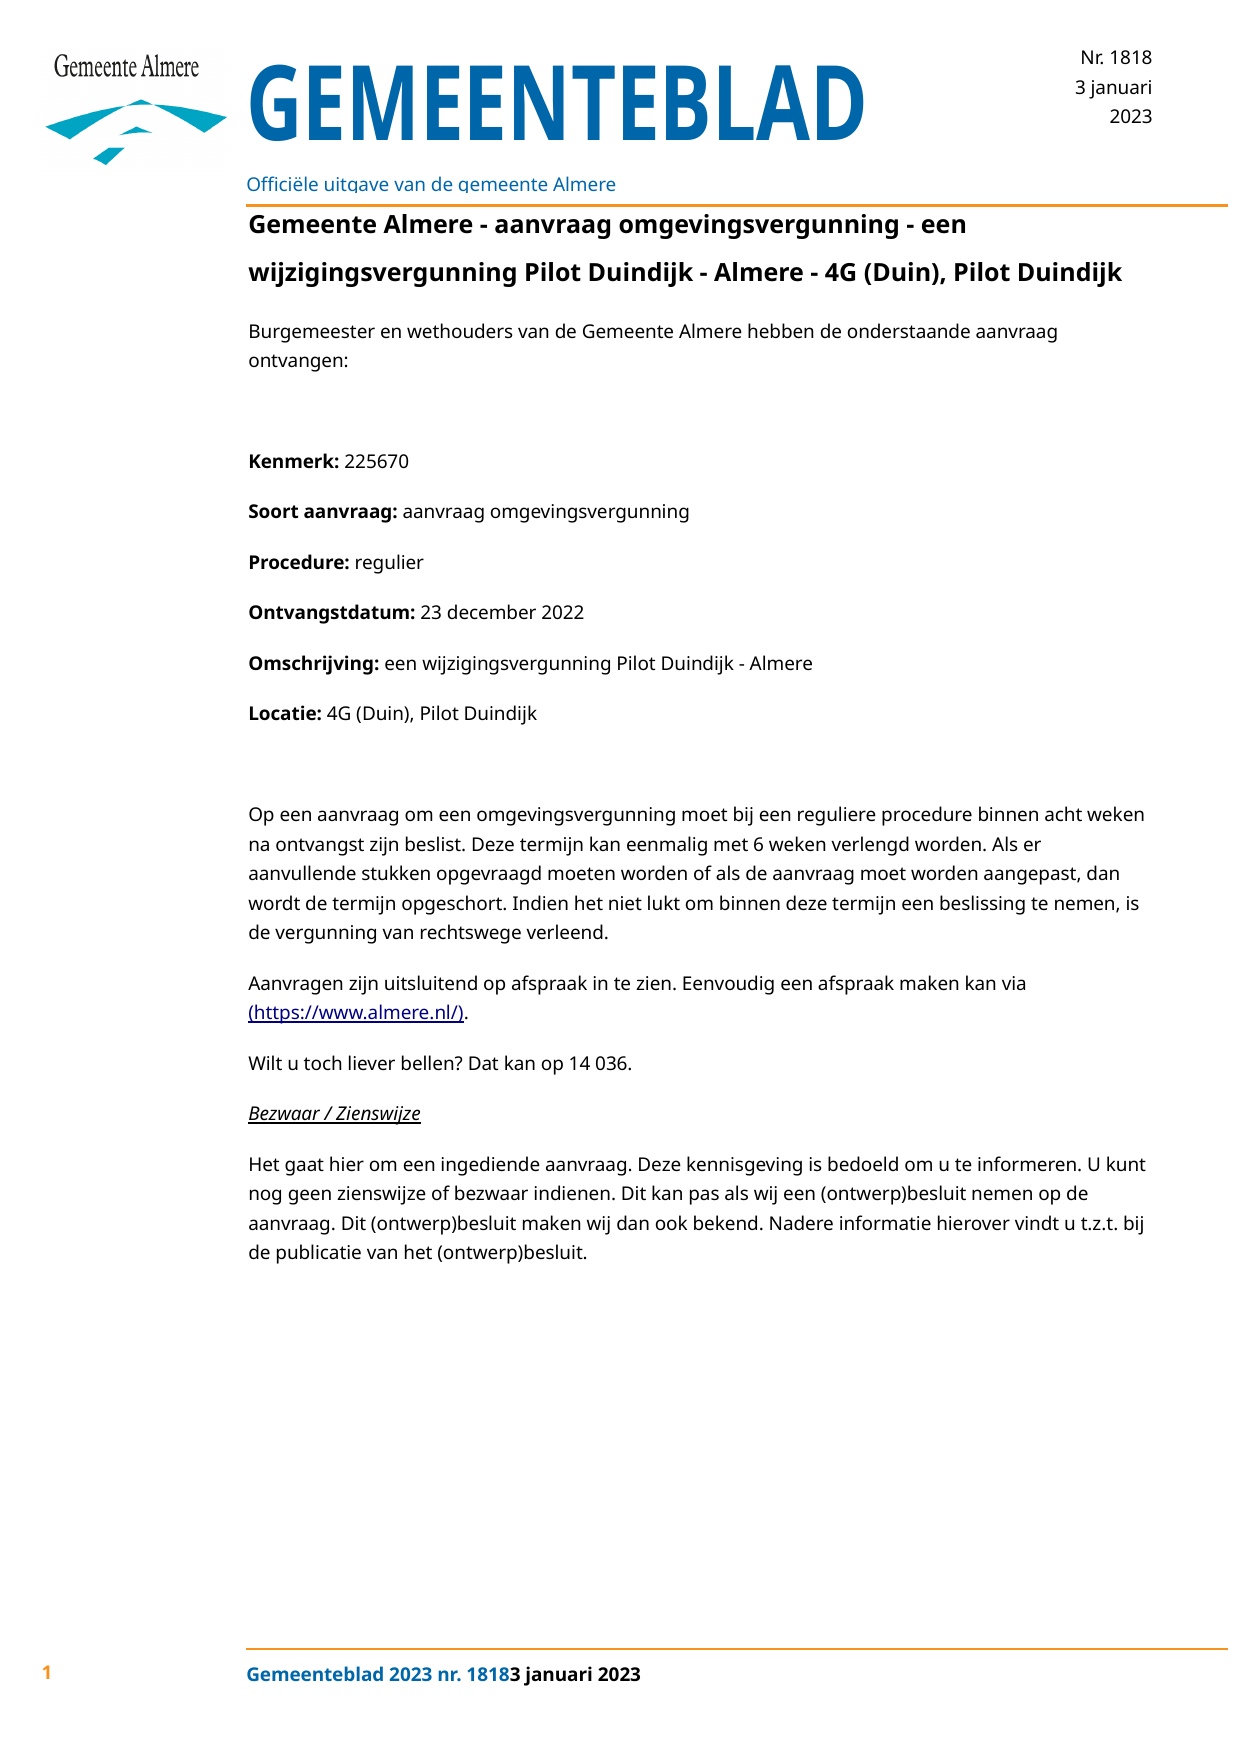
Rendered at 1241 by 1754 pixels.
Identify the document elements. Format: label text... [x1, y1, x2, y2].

text Procedure: regulier [248, 549, 1152, 575]
text Ontvangstdatum: 23 december 2022 [248, 599, 1152, 625]
text Gemeente Almere - aanvraag omgevingsvergunning - een wijzigingsvergunning Pilot Duindijk - Almere - 4G (Duin), Pilot Duindijk [248, 207, 1152, 288]
text Op een aanvraag om een omgevingsvergunning moet bij een reguliere procedure binnen acht weken na ontvangst zijn beslist. Deze termijn kan eenmalig met 6 weken verlengd worden. Als er aanvullende stukken opgevraagd moeten worden of als de aanvraag moet worden aangepast, dan wordt de termijn opgeschort. Indien het niet lukt om binnen deze termijn een beslissing te nemen, is de vergunning van rechtswege verleend. [248, 801, 1152, 945]
text Bezwaar / Zienswijze [248, 1100, 1152, 1126]
text Het gaat hier om een ingediende aanvraag. Deze kennisgeving is bedoeld om u te informeren. U kunt nog geen zienswijze of bezwaar indienen. Dit kan pas als wij een (ontwerp)besluit nemen op de aanvraag. Dit (ontwerp)besluit maken wij dan ook bekend. Nadere informatie hierover vindt u t.z.t. bij de publicatie van het (ontwerp)besluit. [248, 1151, 1152, 1265]
text Burgemeester en wethouders van de Gemeente Almere hebben de onderstaande aanvraag ontvangen: [248, 318, 1152, 373]
text Soort aanvraag: aanvraag omgevingsvergunning [248, 499, 1152, 524]
text Aanvragen zijn uitsluitend op afspraak in te zien. Eenvoudig een afspraak maken kan via (https://www.almere.nl/). [248, 970, 1152, 1025]
text Omschrijving: een wijzigingsvergunning Pilot Duindijk - Almere [248, 650, 1152, 676]
text Kenmerk: 225670 [248, 448, 1152, 474]
text Locatie: 4G (Duin), Pilot Duindijk [248, 700, 1152, 726]
picture [41, 47, 231, 172]
text Wilt u toch liever bellen? Dat kan op 14 036. [248, 1050, 1152, 1076]
